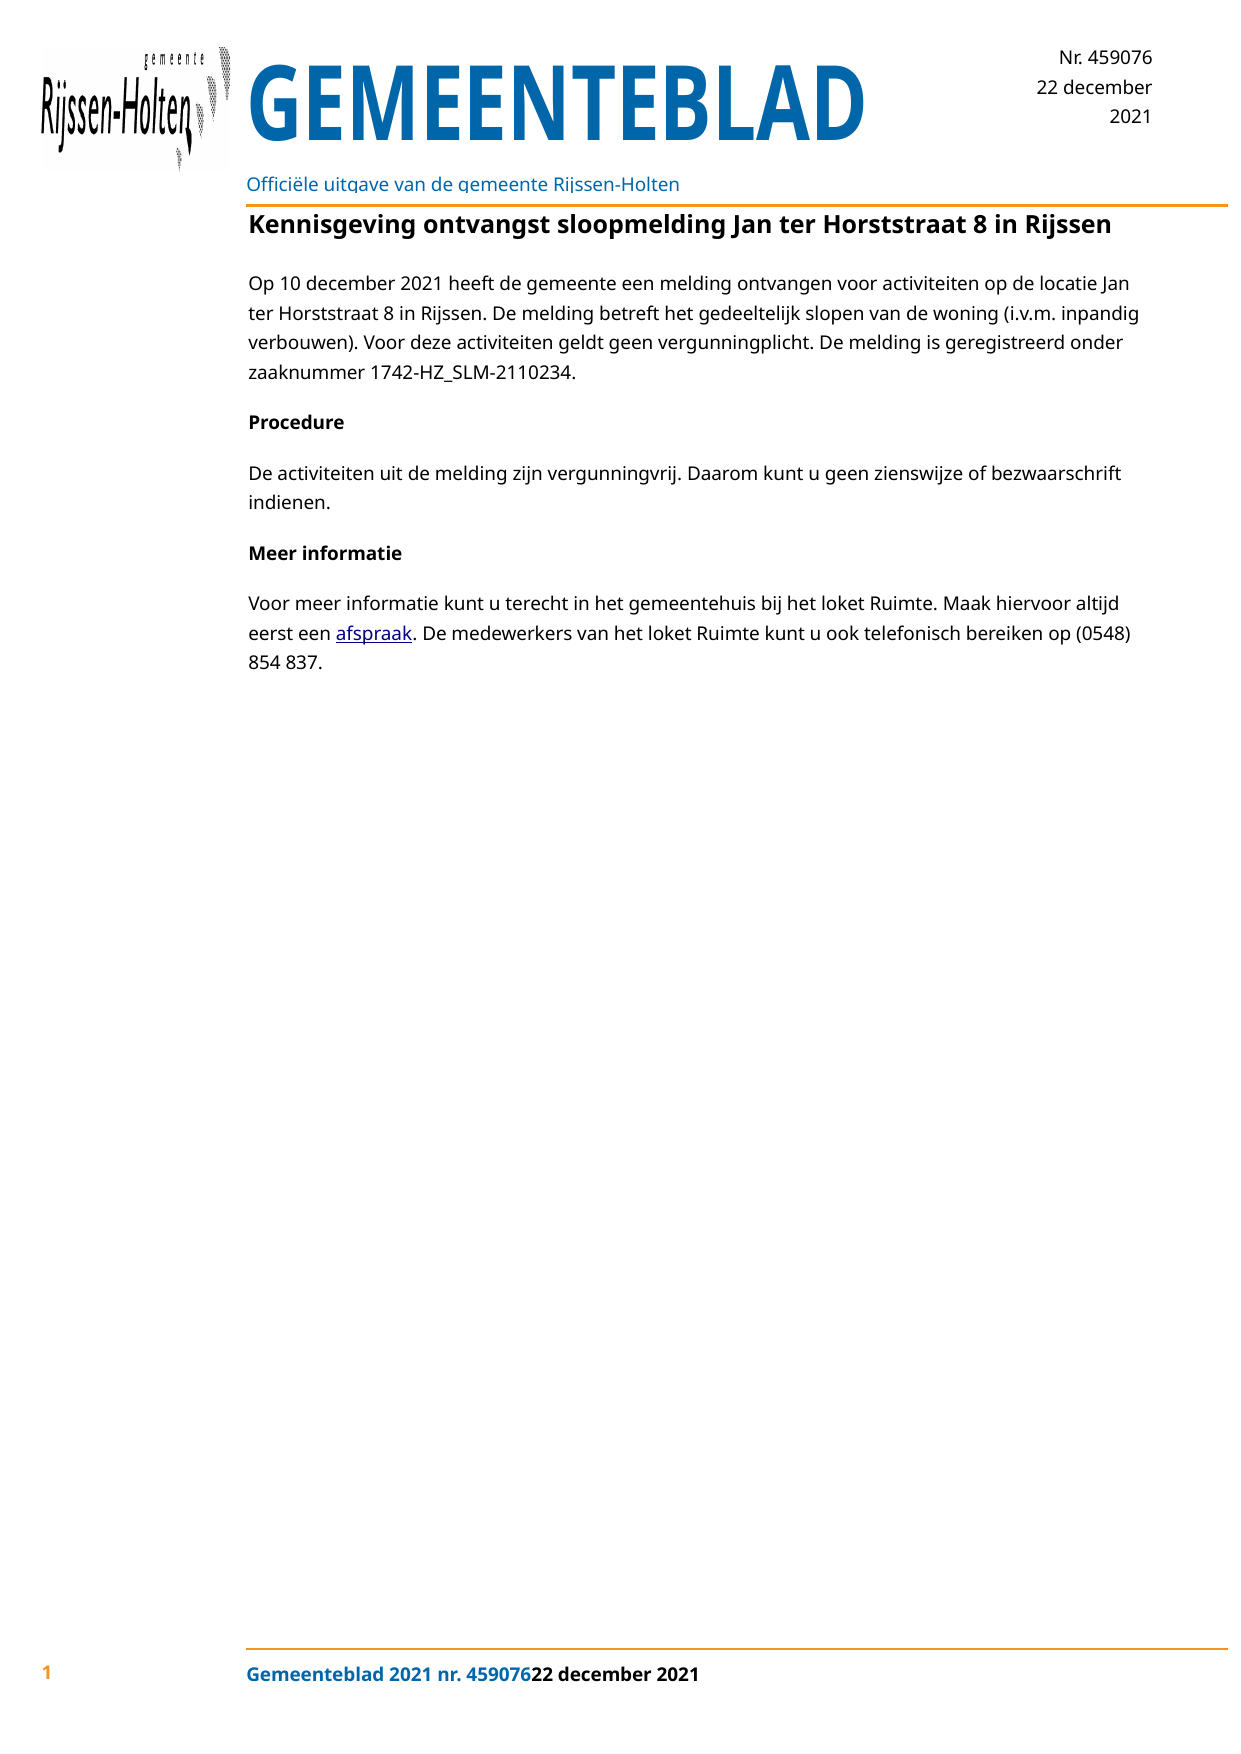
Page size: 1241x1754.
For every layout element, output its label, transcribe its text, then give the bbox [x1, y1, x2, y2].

picture [41, 47, 231, 172]
text Op 10 december 2021 heeft de gemeente een melding ontvangen voor activiteiten op de locatie Jan ter Horststraat 8 in Rijssen. De melding betreft het gedeeltelijk slopen van de woning (i.v.m. inpandig verbouwen). Voor deze activiteiten geldt geen vergunningplicht. De melding is geregistreerd onder zaaknummer 1742-HZ_SLM-2110234. [248, 270, 1152, 385]
text De activiteiten uit de melding zijn vergunningvrij. Daarom kunt u geen zienswijze of bezwaarschrift indienen. [248, 460, 1152, 515]
text Meer informatie [248, 540, 1152, 566]
text Voor meer informatie kunt u terecht in het gemeentehuis bij het loket Ruimte. Maak hiervoor altijd eerst een afspraak. De medewerkers van het loket Ruimte kunt u ook telefonisch bereiken op (0548) 854 837. [248, 590, 1152, 675]
text Kennisgeving ontvangst sloopmelding Jan ter Horststraat 8 in Rijssen [248, 207, 1152, 241]
text Procedure [248, 409, 1152, 435]
